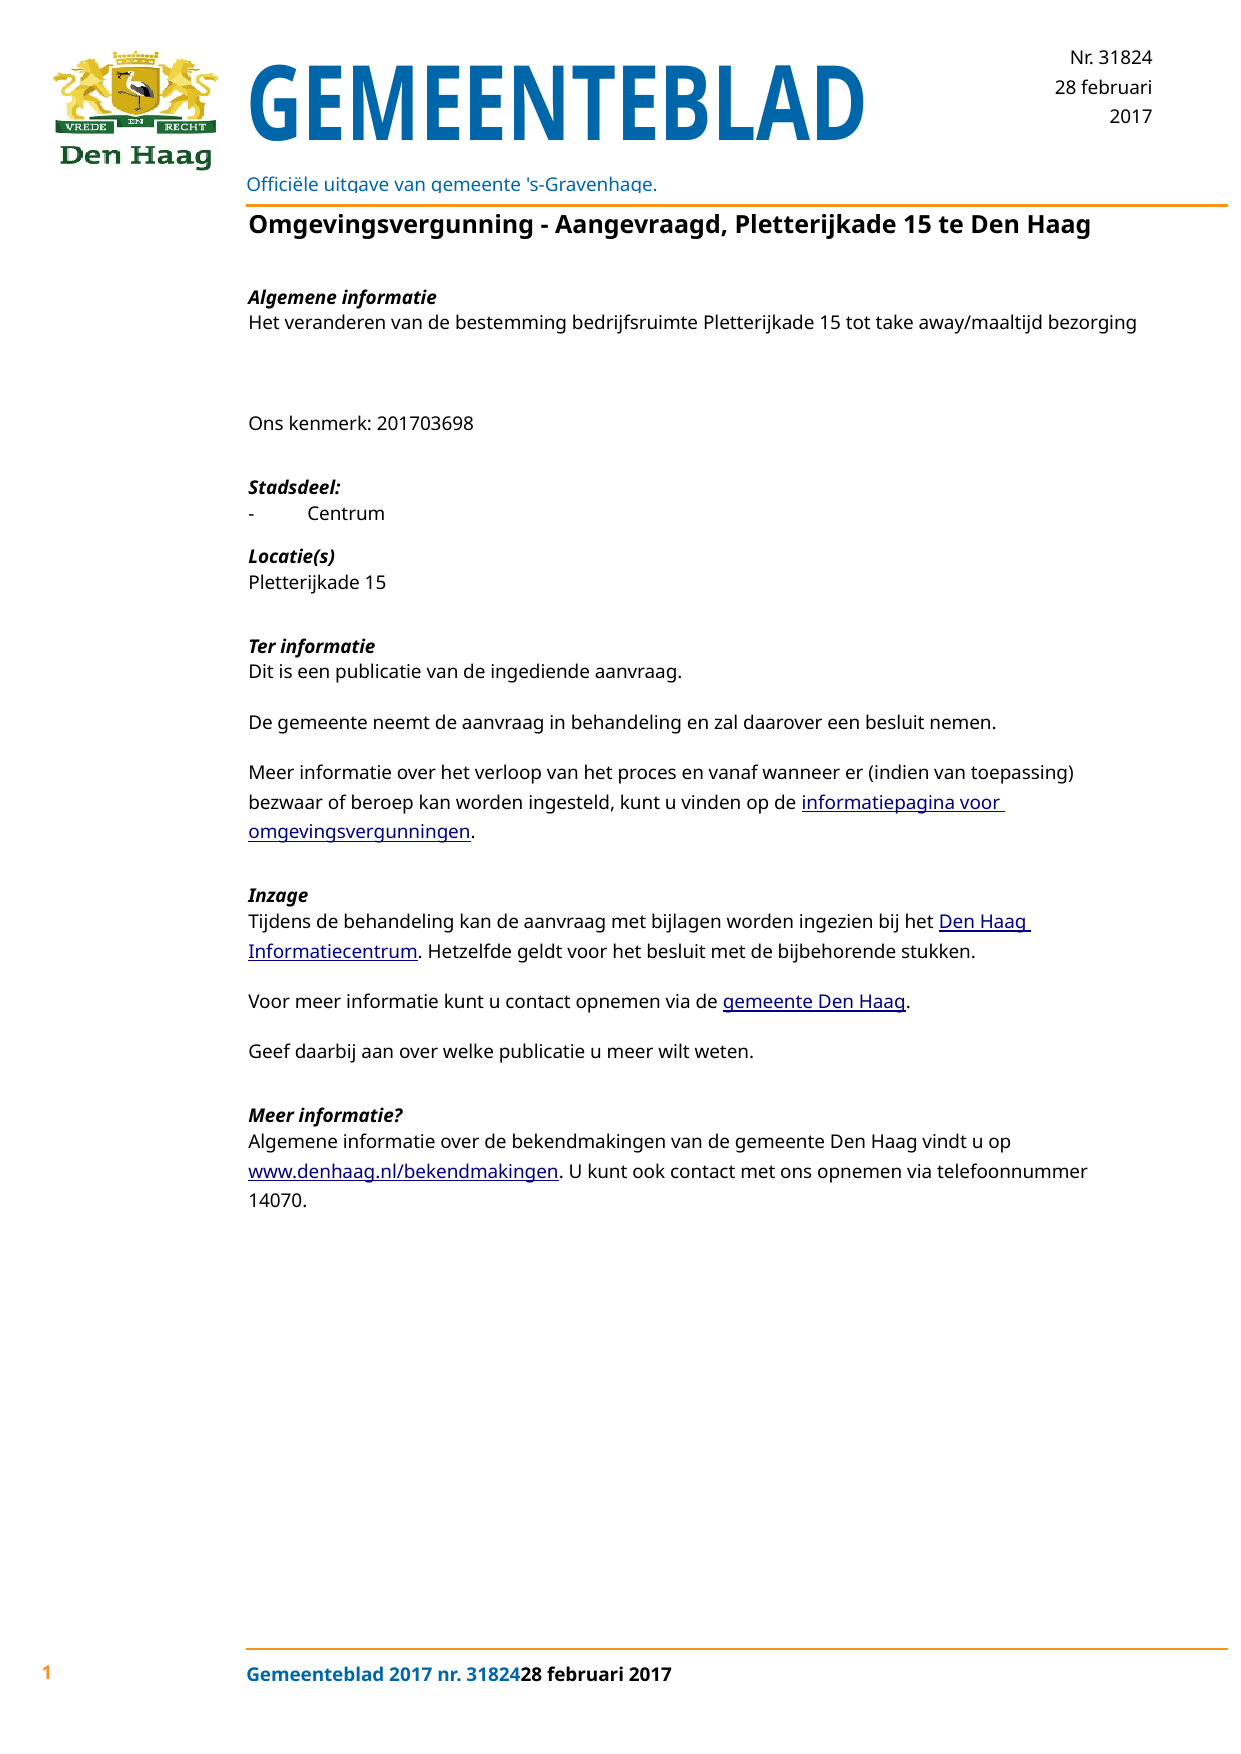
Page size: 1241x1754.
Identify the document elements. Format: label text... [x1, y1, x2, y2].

list Centrum [248, 500, 1152, 526]
text Inzage [248, 883, 1152, 908]
text Omgevingsvergunning - Aangevraagd, Pletterijkade 15 te Den Haag [248, 207, 1152, 241]
text Tijdens de behandeling kan de aanvraag met bijlagen worden ingezien bij het Den Haag Informatiecentrum. Hetzelfde geldt voor het besluit met de bijbehorende stukken. [248, 908, 1152, 964]
text Ter informatie [248, 633, 1152, 659]
text Ons kenmerk: 201703698 [248, 410, 1152, 436]
text Algemene informatie over de bekendmakingen van de gemeente Den Haag vindt u op www.denhaag.nl/bekendmakingen. U kunt ook contact met ons opnemen via telefoonnummer 14070. [248, 1128, 1152, 1213]
text Pletterijkade 15 [248, 569, 1152, 595]
picture [41, 47, 231, 172]
text Geef daarbij aan over welke publicatie u meer wilt weten. [248, 1039, 1152, 1064]
text Voor meer informatie kunt u contact opnemen via de gemeente Den Haag. [248, 988, 1152, 1014]
text Algemene informatie [248, 284, 1152, 309]
text Meer informatie over het verloop van het proces en vanaf wanneer er (indien van toepassing) bezwaar of beroep kan worden ingesteld, kunt u vinden op de informatiepagina voor omgevingsvergunningen. [248, 759, 1152, 844]
text Stadsdeel: [248, 474, 1152, 500]
text De gemeente neemt de aanvraag in behandeling en zal daarover een besluit nemen. [248, 709, 1152, 735]
text Dit is een publicatie van de ingediende aanvraag. [248, 659, 1152, 684]
text Locatie(s) [248, 543, 1152, 569]
text Het veranderen van de bestemming bedrijfsruimte Pletterijkade 15 tot take away/maaltijd bezorging [248, 309, 1152, 335]
text Meer informatie? [248, 1103, 1152, 1128]
